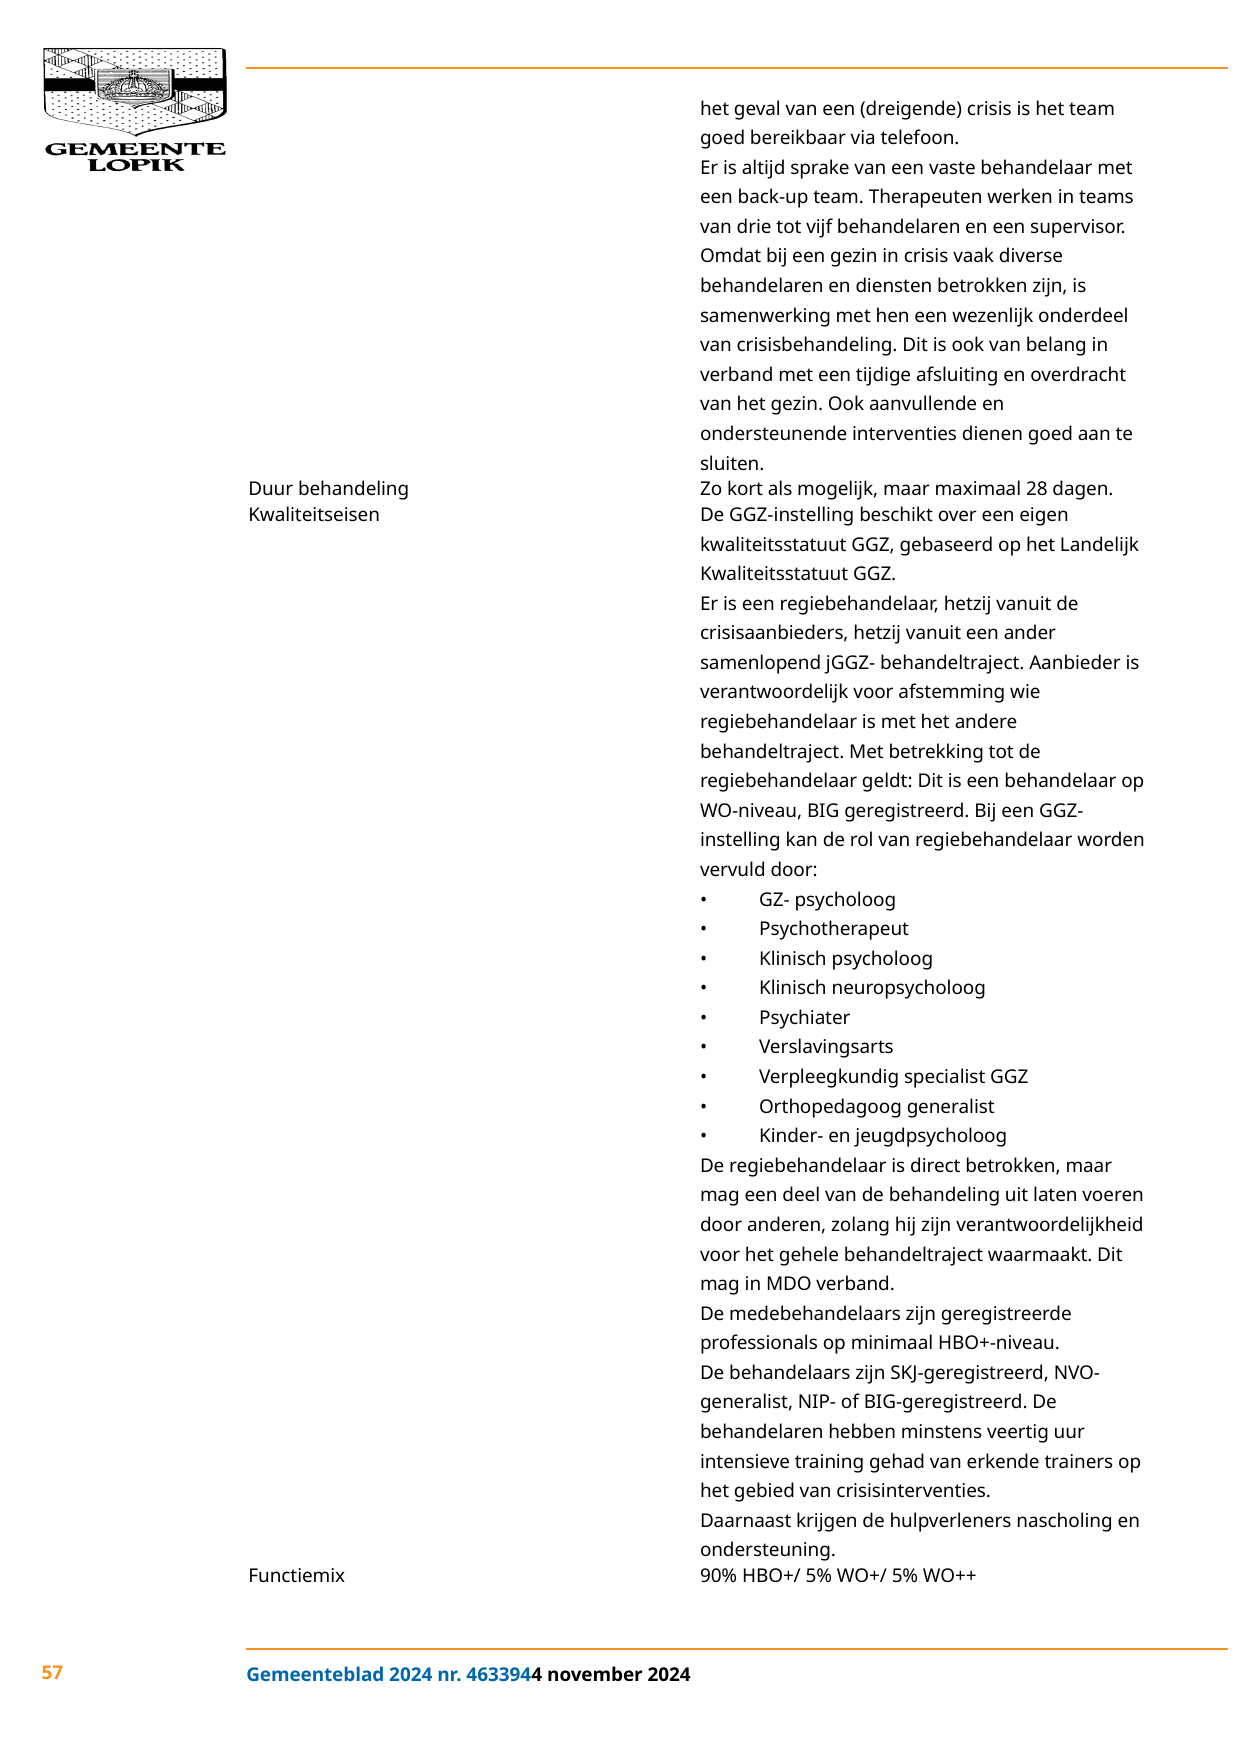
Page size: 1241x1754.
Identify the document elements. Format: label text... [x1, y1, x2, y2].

table_cell Zo kort als mogelijk, maar maximaal 28 dagen. [700, 476, 1152, 501]
table_cell Duur behandeling [248, 476, 700, 501]
table_cell 90% HBO+/ 5% WO+/ 5% WO++ [700, 1563, 1152, 1588]
table_cell [248, 95, 700, 476]
picture [41, 47, 231, 172]
table_cell De GGZ-instelling beschikt over een eigen kwaliteitsstatuut GGZ, gebaseerd op het Landelijk Kwaliteitsstatuut GGZ. Er is een regiebehandelaar, hetzij vanuit de crisisaanbieders, hetzij vanuit een ander samenlopend jGGZ- behandeltraject. Aanbieder is verantwoordelijk voor afstemming wie regiebehandelaar is met het andere behandeltraject. Met betrekking tot de regiebehandelaar geldt: Dit is een behandelaar op WO-niveau, BIG geregistreerd. Bij een GGZ-instelling kan de rol van regiebehandelaar worden vervuld door: GZ- psycholoog Psychotherapeut Klinisch psycholoog Klinisch neuropsycholoog Psychiater Verslavingsarts Verpleegkundig specialist GGZ Orthopedagoog generalist Kinder- en jeugdpsycholoog De regiebehandelaar is direct betrokken, maar mag een deel van de behandeling uit laten voeren door anderen, zolang hij zijn verantwoordelijkheid voor het gehele behandeltraject waarmaakt. Dit mag in MDO verband. De medebehandelaars zijn geregistreerde professionals op minimaal HBO+-niveau. De behandelaars zijn SKJ-geregistreerd, NVO-generalist, NIP- of BIG-geregistreerd. De behandelaren hebben minstens veertig uur intensieve training gehad van erkende trainers op het gebied van crisisinterventies. Daarnaast krijgen de hulpverleners nascholing en ondersteuning. [700, 501, 1152, 1562]
table_cell het geval van een (dreigende) crisis is het team goed bereikbaar via telefoon. Er is altijd sprake van een vaste behandelaar met een back-up team. Therapeuten werken in teams van drie tot vijf behandelaren en een supervisor. Omdat bij een gezin in crisis vaak diverse behandelaren en diensten betrokken zijn, is samenwerking met hen een wezenlijk onderdeel van crisisbehandeling. Dit is ook van belang in verband met een tijdige afsluiting en overdracht van het gezin. Ook aanvullende en ondersteunende interventies dienen goed aan te sluiten. [700, 95, 1152, 476]
table_cell Kwaliteitseisen [248, 501, 700, 1562]
table_cell Functiemix [248, 1563, 700, 1588]
